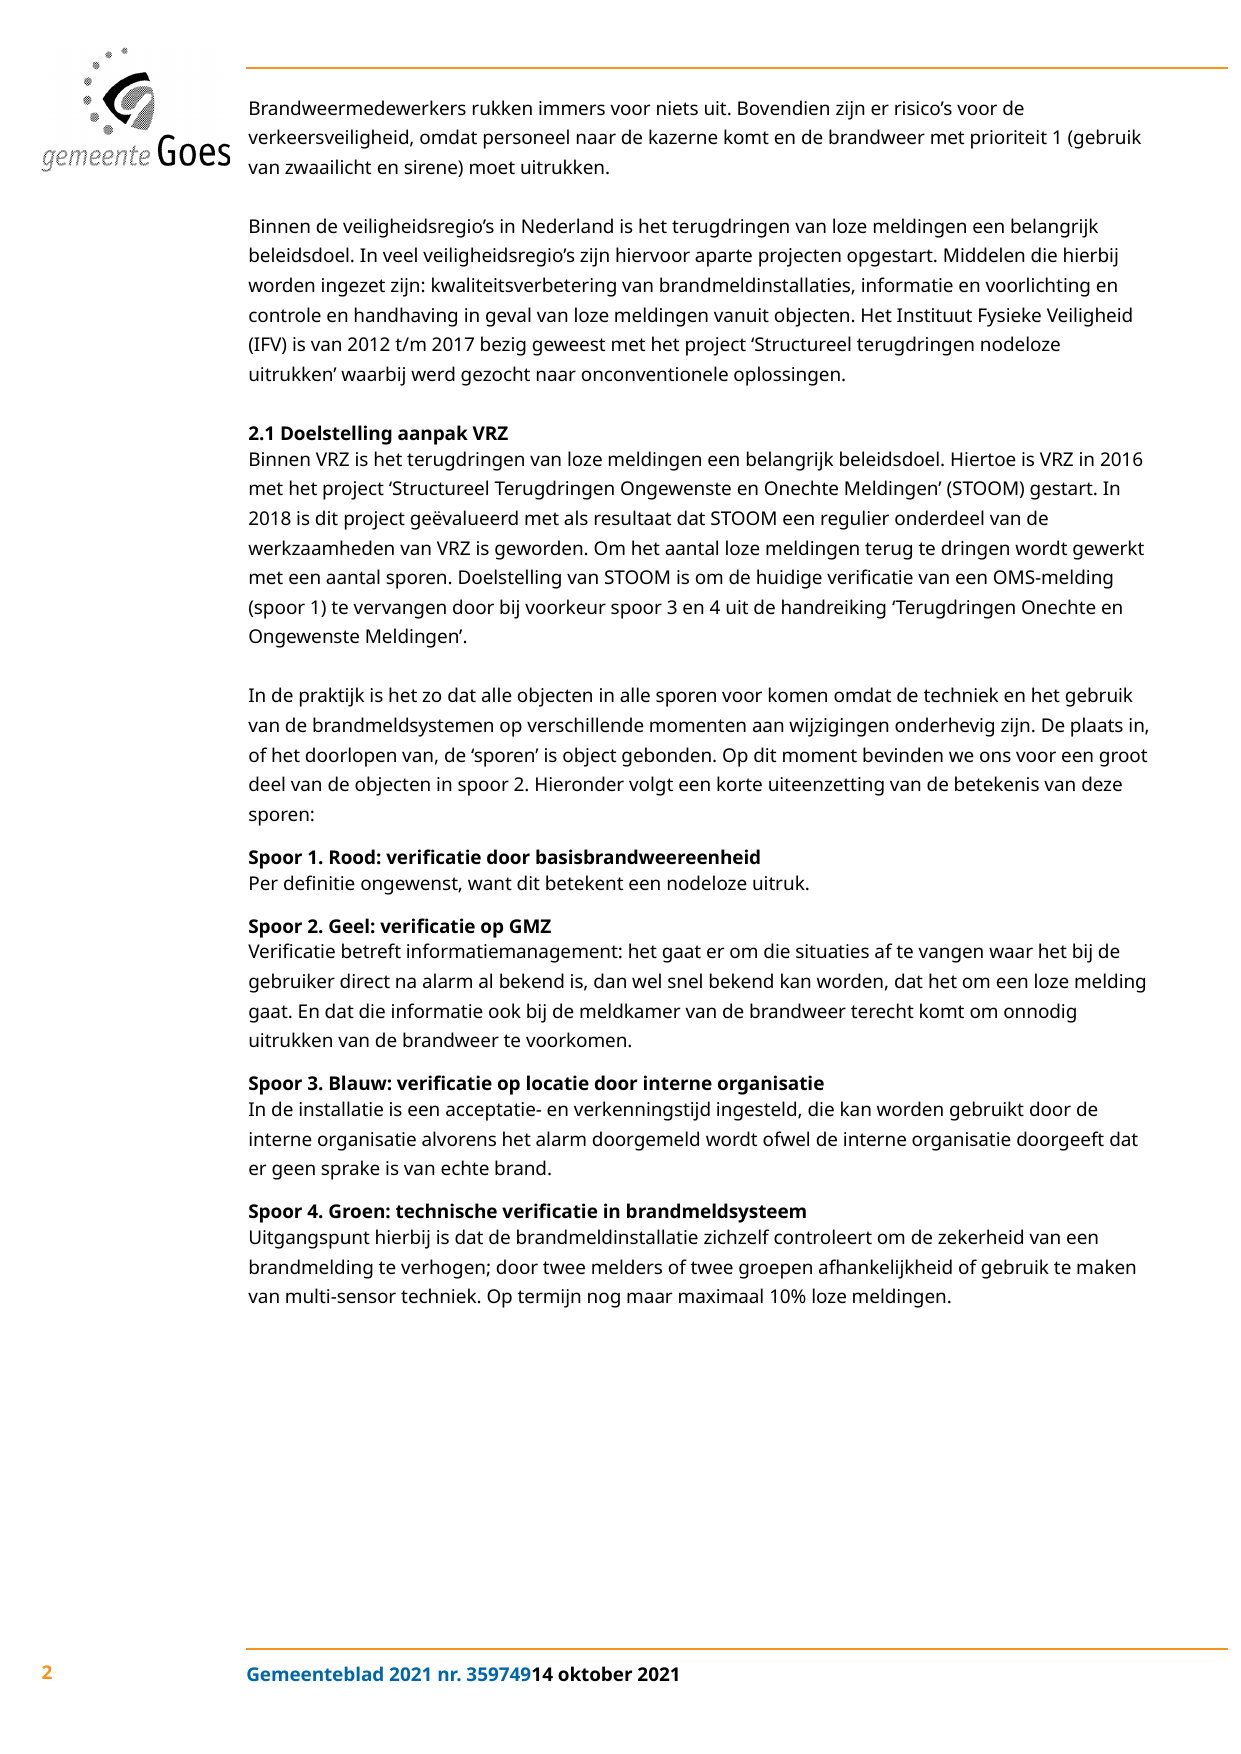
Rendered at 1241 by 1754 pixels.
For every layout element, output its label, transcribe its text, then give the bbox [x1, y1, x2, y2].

text In de praktijk is het zo dat alle objecten in alle sporen voor komen omdat de techniek en het gebruik van de brandmeldsystemen op verschillende momenten aan wijzigingen onderhevig zijn. De plaats in, of het doorlopen van, de ‘sporen’ is object gebonden. Op dit moment bevinden we ons voor een groot deel van de objecten in spoor 2. Hieronder volgt een korte uiteenzetting van de betekenis van deze sporen: [248, 683, 1152, 827]
text Binnen VRZ is het terugdringen van loze meldingen een belangrijk beleidsdoel. Hiertoe is VRZ in 2016 met het project ‘Structureel Terugdringen Ongewenste en Onechte Meldingen’ (STOOM) gestart. In 2018 is dit project geëvalueerd met als resultaat dat STOOM een regulier onderdeel van de werkzaamheden van VRZ is geworden. Om het aantal loze meldingen terug te dringen wordt gewerkt met een aantal sporen. Doelstelling van STOOM is om de huidige verificatie van een OMS-melding (spoor 1) te vervangen door bij voorkeur spoor 3 en 4 uit de handreiking ‘Terugdringen Onechte en Ongewenste Meldingen’. [248, 446, 1152, 649]
text Spoor 2. Geel: verificatie op GMZ [248, 913, 1152, 939]
text Per definitie ongewenst, want dit betekent een nodeloze uitruk. [248, 870, 1152, 896]
text Spoor 1. Rood: verificatie door basisbrandweereenheid [248, 844, 1152, 870]
text Spoor 3. Blauw: verificatie op locatie door interne organisatie [248, 1071, 1152, 1096]
text Binnen de veiligheidsregio’s in Nederland is het terugdringen van loze meldingen een belangrijk beleidsdoel. In veel veiligheidsregio’s zijn hiervoor aparte projecten opgestart. Middelen die hierbij worden ingezet zijn: kwaliteitsverbetering van brandmeldinstallaties, informatie en voorlichting en controle en handhaving in geval van loze meldingen vanuit objecten. Het Instituut Fysieke Veiligheid (IFV) is van 2012 t/m 2017 bezig geweest met het project ‘Structureel terugdringen nodeloze uitrukken’ waarbij werd gezocht naar onconventionele oplossingen. [248, 213, 1152, 387]
text Verificatie betreft informatiemanagement: het gaat er om die situaties af te vangen waar het bij de gebruiker direct na alarm al bekend is, dan wel snel bekend kan worden, dat het om een loze melding gaat. En dat die informatie ook bij de meldkamer van de brandweer terecht komt om onnodig uitrukken van de brandweer te voorkomen. [248, 939, 1152, 1053]
text Brandweermedewerkers rukken immers voor niets uit. Bovendien zijn er risico’s voor de verkeersveiligheid, omdat personeel naar de kazerne komt en de brandweer met prioriteit 1 (gebruik van zwaailicht en sirene) moet uitrukken. [248, 95, 1152, 180]
text 2.1 Doelstelling aanpak VRZ [248, 420, 1152, 446]
text In de installatie is een acceptatie- en verkenningstijd ingesteld, die kan worden gebruikt door de interne organisatie alvorens het alarm doorgemeld wordt ofwel de interne organisatie doorgeeft dat er geen sprake is van echte brand. [248, 1096, 1152, 1181]
text Spoor 4. Groen: technische verificatie in brandmeldsysteem [248, 1198, 1152, 1224]
picture [41, 47, 231, 172]
text Uitgangspunt hierbij is dat de brandmeldinstallatie zichzelf controleert om de zekerheid van een brandmelding te verhogen; door twee melders of twee groepen afhankelijkheid of gebruik te maken van multi-sensor techniek. Op termijn nog maar maximaal 10% loze meldingen. [248, 1224, 1152, 1309]
